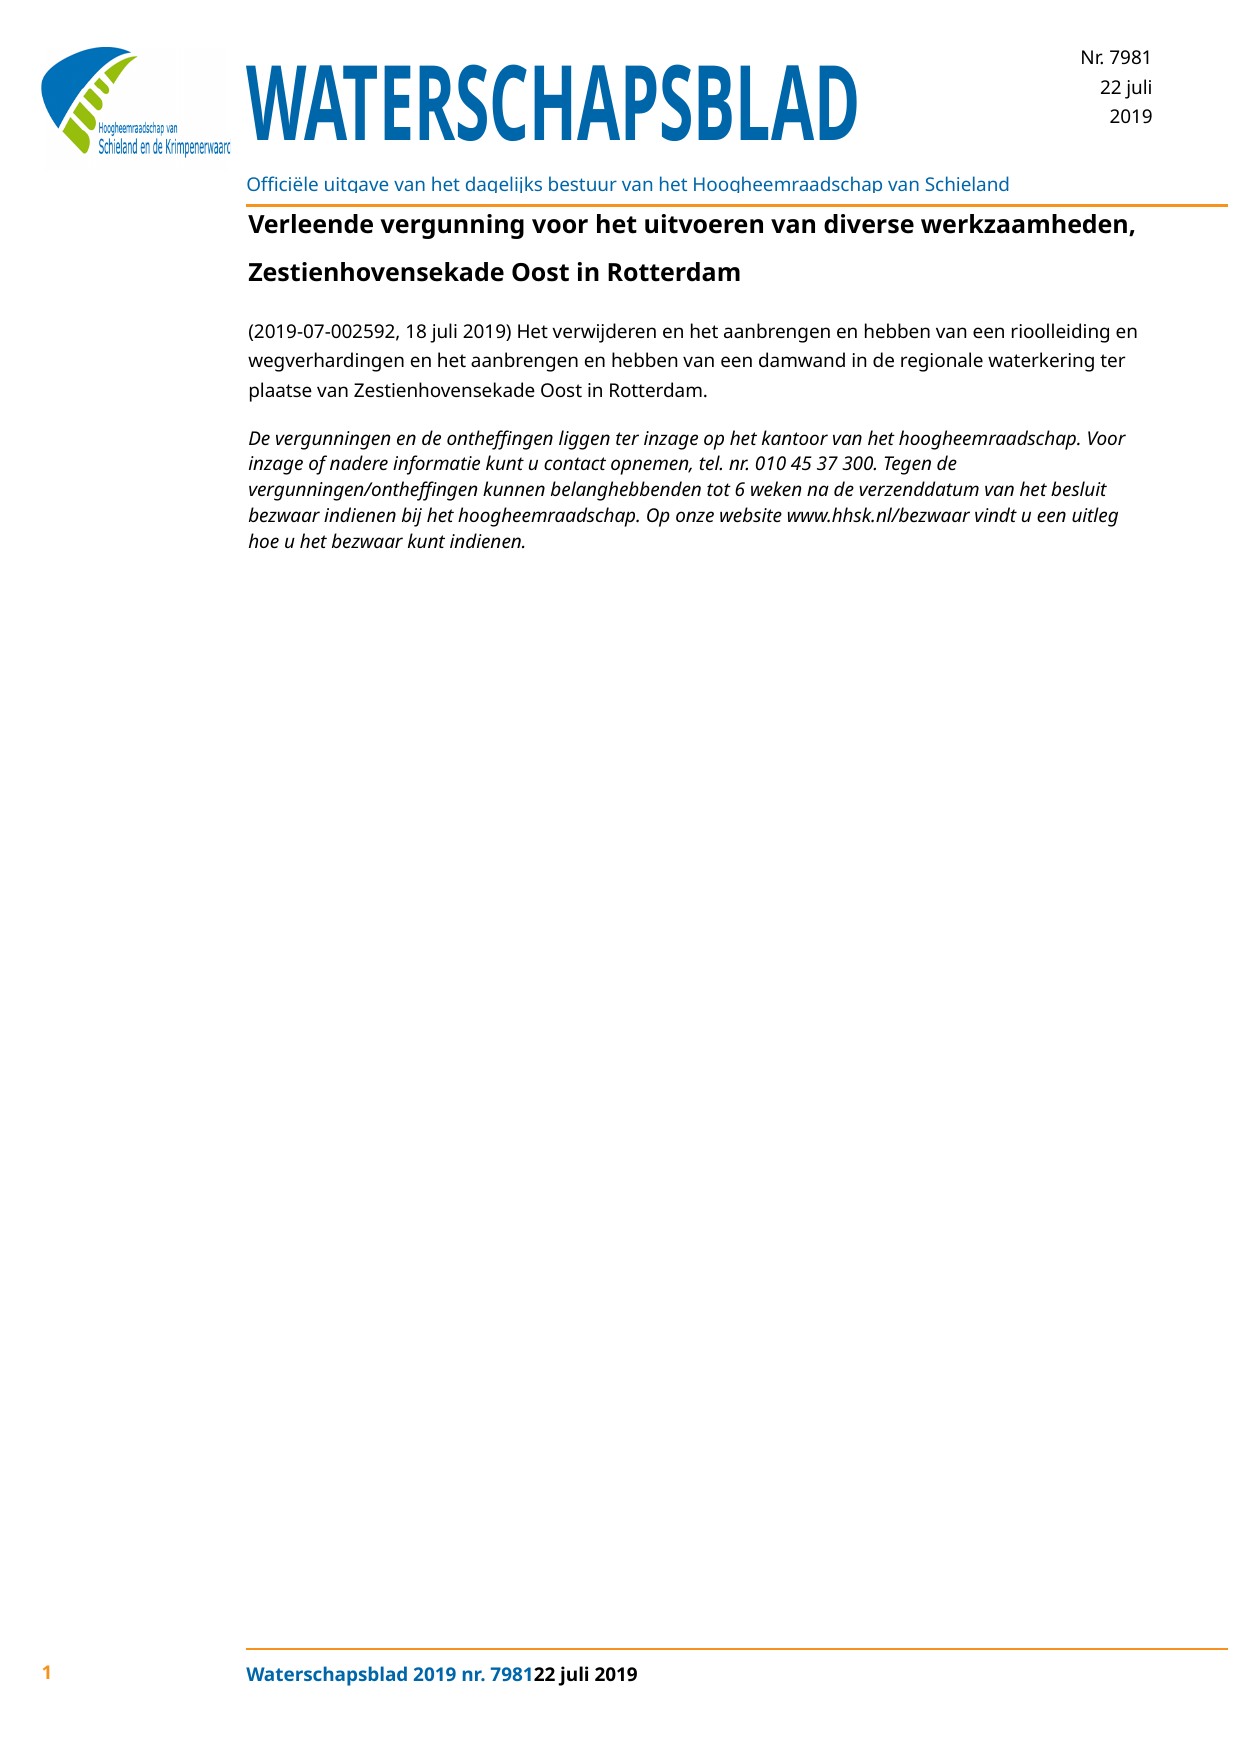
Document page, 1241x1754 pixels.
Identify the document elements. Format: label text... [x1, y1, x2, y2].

text (2019-07-002592, 18 juli 2019) Het verwijderen en het aanbrengen en hebben van een rioolleiding en wegverhardingen en het aanbrengen en hebben van een damwand in de regionale waterkering ter plaatse van Zestienhovensekade Oost in Rotterdam. [248, 318, 1152, 403]
text De vergunningen en de ontheffingen liggen ter inzage op het kantoor van het hoogheemraadschap. Voor inzage of nadere informatie kunt u contact opnemen, tel. nr. 010 45 37 300. Tegen de vergunningen/ontheffingen kunnen belanghebbenden tot 6 weken na de verzenddatum van het besluit bezwaar indienen bij het hoogheemraadschap. Op onze website www.hhsk.nl/bezwaar vindt u een uitleg hoe u het bezwaar kunt indienen. [248, 425, 1152, 553]
picture [41, 47, 231, 172]
text Verleende vergunning voor het uitvoeren van diverse werkzaamheden, Zestienhovensekade Oost in Rotterdam [248, 207, 1152, 288]
